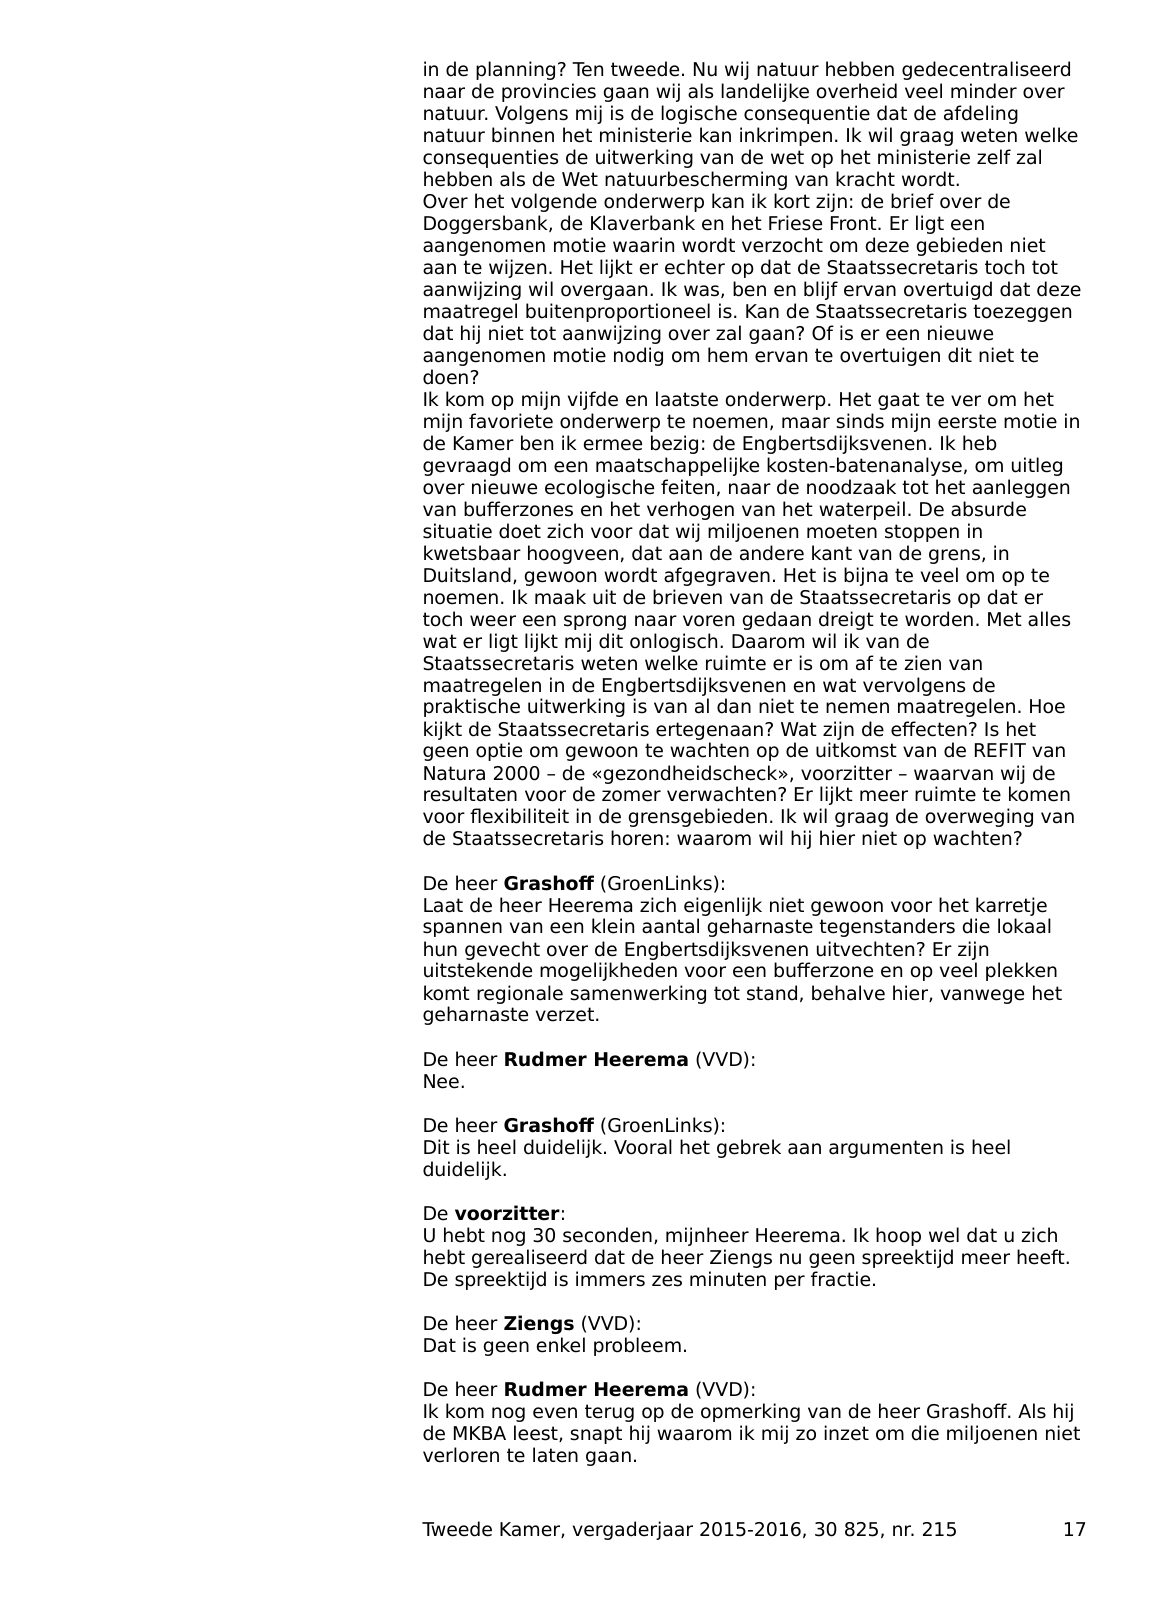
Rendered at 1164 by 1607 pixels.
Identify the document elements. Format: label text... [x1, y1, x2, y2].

text Ik kom nog even terug op de opmerking van de heer Grashoff. Als hij de MKBA leest, snapt hij waarom ik mij zo inzet om die miljoenen niet verloren te laten gaan. [422, 1401, 1087, 1467]
text De heer Grashoff (GroenLinks): [422, 872, 1087, 894]
text in de planning? Ten tweede. Nu wij natuur hebben gedecentraliseerd naar de provincies gaan wij als landelijke overheid veel minder over natuur. Volgens mij is de logische consequentie dat de afdeling natuur binnen het ministerie kan inkrimpen. Ik wil graag weten welke consequenties de uitwerking van de wet op het ministerie zelf zal hebben als de Wet natuurbescherming van kracht wordt. [422, 59, 1087, 191]
text De voorzitter: [422, 1203, 1087, 1225]
text De heer Rudmer Heerema (VVD): [422, 1379, 1087, 1401]
text Dit is heel duidelijk. Vooral het gebrek aan argumenten is heel duidelijk. [422, 1137, 1087, 1181]
text De heer Ziengs (VVD): [422, 1313, 1087, 1335]
text De heer Grashoff (GroenLinks): [422, 1115, 1087, 1137]
text De heer Rudmer Heerema (VVD): [422, 1048, 1087, 1071]
text Ik kom op mijn vijfde en laatste onderwerp. Het gaat te ver om het mijn favoriete onderwerp te noemen, maar sinds mijn eerste motie in de Kamer ben ik ermee bezig: de Engbertsdijksvenen. Ik heb gevraagd om een maatschappelijke kosten-batenanalyse, om uitleg over nieuwe ecologische feiten, naar de noodzaak tot het aanleggen van bufferzones en het verhogen van het waterpeil. De absurde situatie doet zich voor dat wij miljoenen moeten stoppen in kwetsbaar hoogveen, dat aan de andere kant van de grens, in Duitsland, gewoon wordt afgegraven. Het is bijna te veel om op te noemen. Ik maak uit de brieven van de Staatssecretaris op dat er toch weer een sprong naar voren gedaan dreigt te worden. Met alles wat er ligt lijkt mij dit onlogisch. Daarom wil ik van de Staatssecretaris weten welke ruimte er is om af te zien van maatregelen in de Engbertsdijksvenen en wat vervolgens de praktische uitwerking is van al dan niet te nemen maatregelen. Hoe kijkt de Staatssecretaris ertegenaan? Wat zijn de effecten? Is het geen optie om gewoon te wachten op de uitkomst van de REFIT van Natura 2000 – de «gezondheidscheck», voorzitter – waarvan wij de resultaten voor de zomer verwachten? Er lijkt meer ruimte te komen voor flexibiliteit in de grensgebieden. Ik wil graag de overweging van de Staatssecretaris horen: waarom wil hij hier niet op wachten? [422, 389, 1087, 850]
text Nee. [422, 1071, 1087, 1092]
text Dat is geen enkel probleem. [422, 1335, 1087, 1357]
text U hebt nog 30 seconden, mijnheer Heerema. Ik hoop wel dat u zich hebt gerealiseerd dat de heer Ziengs nu geen spreektijd meer heeft. De spreektijd is immers zes minuten per fractie. [422, 1225, 1087, 1291]
text Laat de heer Heerema zich eigenlijk niet gewoon voor het karretje spannen van een klein aantal geharnaste tegenstanders die lokaal hun gevecht over de Engbertsdijksvenen uitvechten? Er zijn uitstekende mogelijkheden voor een bufferzone en op veel plekken komt regionale samenwerking tot stand, behalve hier, vanwege het geharnaste verzet. [422, 894, 1087, 1026]
text Over het volgende onderwerp kan ik kort zijn: de brief over de Doggersbank, de Klaverbank en het Friese Front. Er ligt een aangenomen motie waarin wordt verzocht om deze gebieden niet aan te wijzen. Het lijkt er echter op dat de Staatssecretaris toch tot aanwijzing wil overgaan. Ik was, ben en blijf ervan overtuigd dat deze maatregel buitenproportioneel is. Kan de Staatssecretaris toezeggen dat hij niet tot aanwijzing over zal gaan? Of is er een nieuwe aangenomen motie nodig om hem ervan te overtuigen dit niet te doen? [422, 191, 1087, 389]
